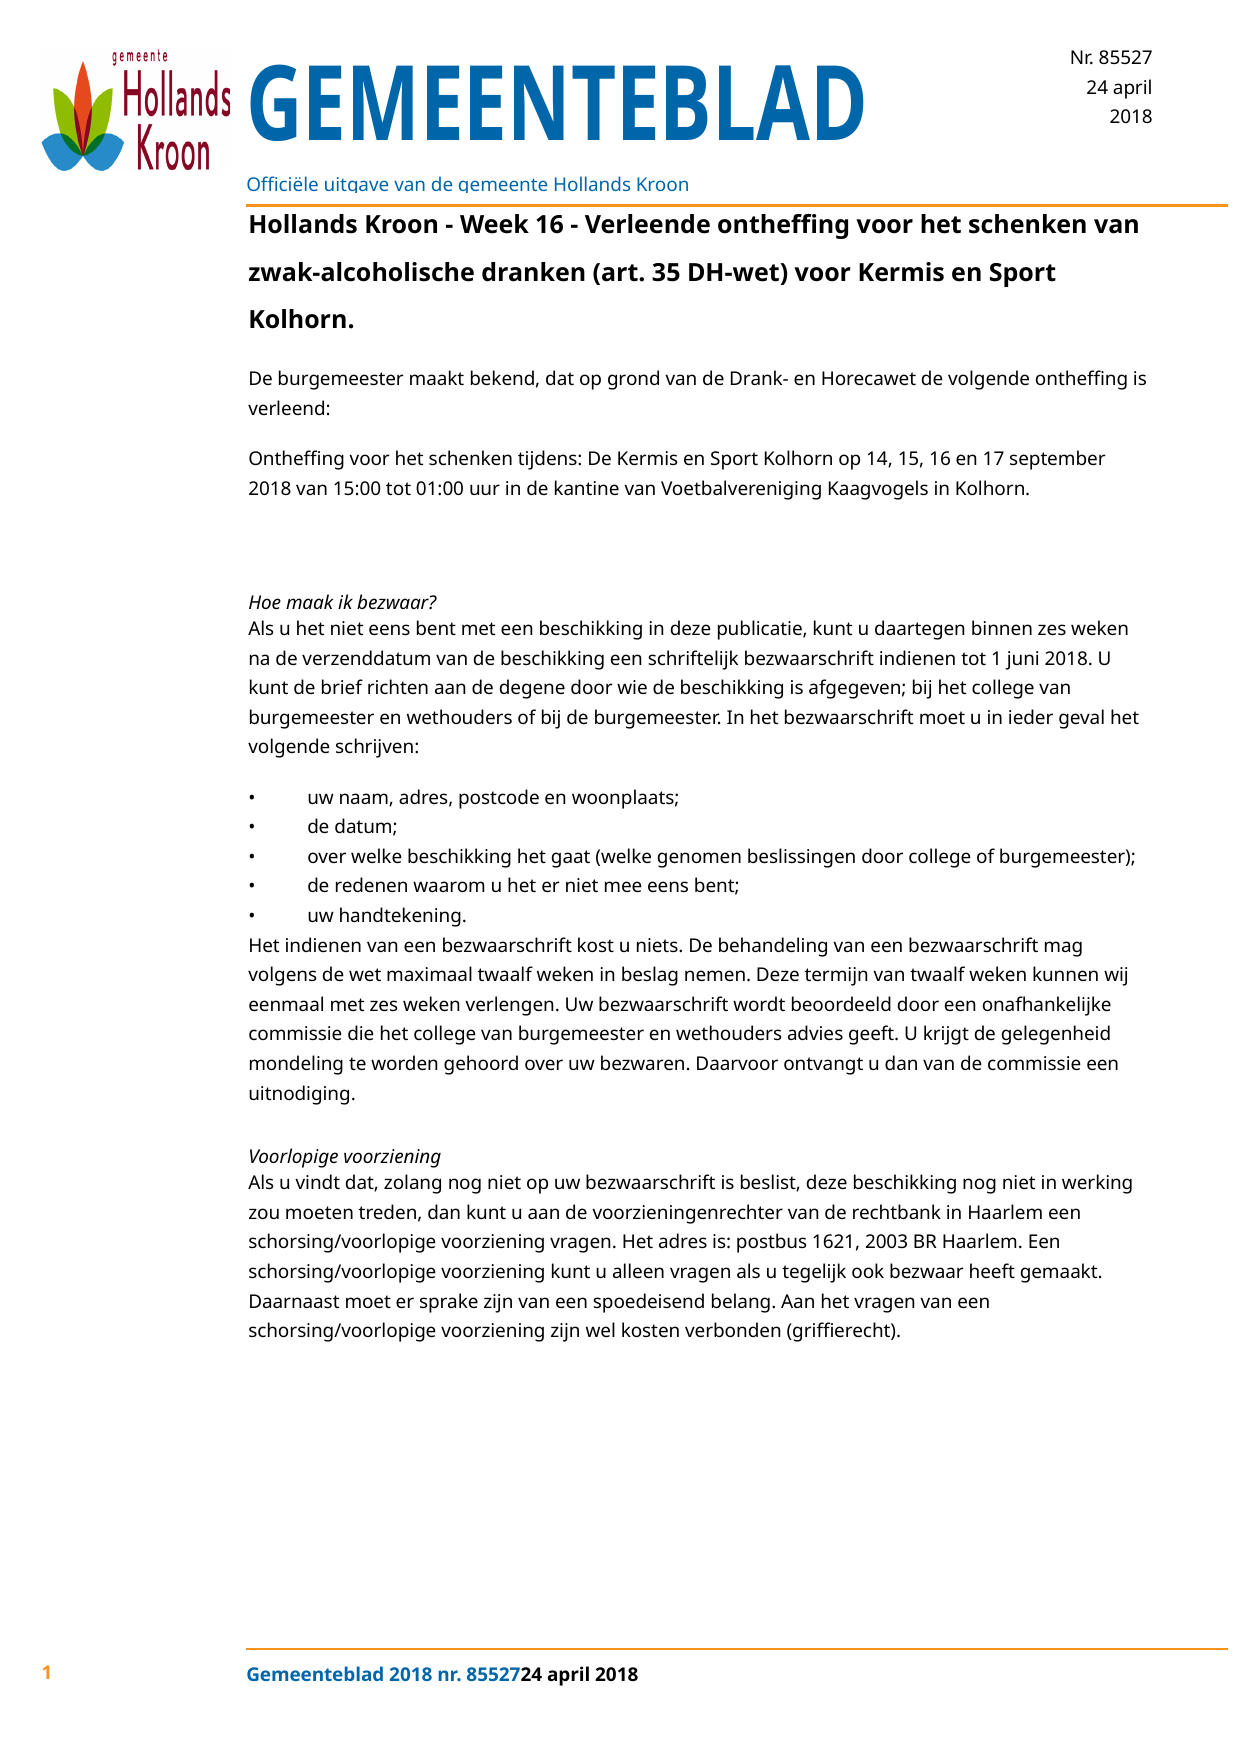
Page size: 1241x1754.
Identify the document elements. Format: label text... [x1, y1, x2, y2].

text Als u vindt dat, zolang nog niet op uw bezwaarschrift is beslist, deze beschikking nog niet in werking zou moeten treden, dan kunt u aan de voorzieningenrechter van de rechtbank in Haarlem een schorsing/voorlopige voorziening vragen. Het adres is: postbus 1621, 2003 BR Haarlem. Een schorsing/voorlopige voorziening kunt u alleen vragen als u tegelijk ook bezwaar heeft gemaakt. Daarnaast moet er sprake zijn van een spoedeisend belang. Aan het vragen van een schorsing/voorlopige voorziening zijn wel kosten verbonden (griffierecht). [248, 1169, 1152, 1343]
picture [41, 47, 231, 172]
text Het indienen van een bezwaarschrift kost u niets. De behandeling van een bezwaarschrift mag volgens de wet maximaal twaalf weken in beslag nemen. Deze termijn van twaalf weken kunnen wij eenmaal met zes weken verlengen. Uw bezwaarschrift wordt beoordeeld door een onafhankelijke commissie die het college van burgemeester en wethouders advies geeft. U krijgt de gelegenheid mondeling te worden gehoord over uw bezwaren. Daarvoor ontvangt u dan van de commissie een uitnodiging. [248, 932, 1152, 1106]
text Hollands Kroon - Week 16 - Verleende ontheffing voor het schenken van zwak-alcoholische dranken (art. 35 DH-wet) voor Kermis en Sport Kolhorn. [248, 207, 1152, 336]
text Voorlopige voorziening [248, 1144, 1152, 1169]
list de datum; [248, 813, 1152, 839]
text Ontheffing voor het schenken tijdens: De Kermis en Sport Kolhorn op 14, 15, 16 en 17 september 2018 van 15:00 tot 01:00 uur in de kantine van Voetbalvereniging Kaagvogels in Kolhorn. [248, 446, 1152, 501]
text De burgemeester maakt bekend, dat op grond van de Drank- en Horecawet de volgende ontheffing is verleend: [248, 366, 1152, 421]
list over welke beschikking het gaat (welke genomen beslissingen door college of burgemeester); [248, 843, 1152, 869]
text Hoe maak ik bezwaar? [248, 589, 1152, 615]
list de redenen waarom u het er niet mee eens bent; [248, 873, 1152, 898]
list uw handtekening. [248, 902, 1152, 928]
list uw naam, adres, postcode en woonplaats; [248, 784, 1152, 810]
text Als u het niet eens bent met een beschikking in deze publicatie, kunt u daartegen binnen zes weken na de verzenddatum van de beschikking een schriftelijk bezwaarschrift indienen tot 1 juni 2018. U kunt de brief richten aan de degene door wie de beschikking is afgegeven; bij het college van burgemeester en wethouders of bij de burgemeester. In het bezwaarschrift moet u in ieder geval het volgende schrijven: [248, 615, 1152, 759]
